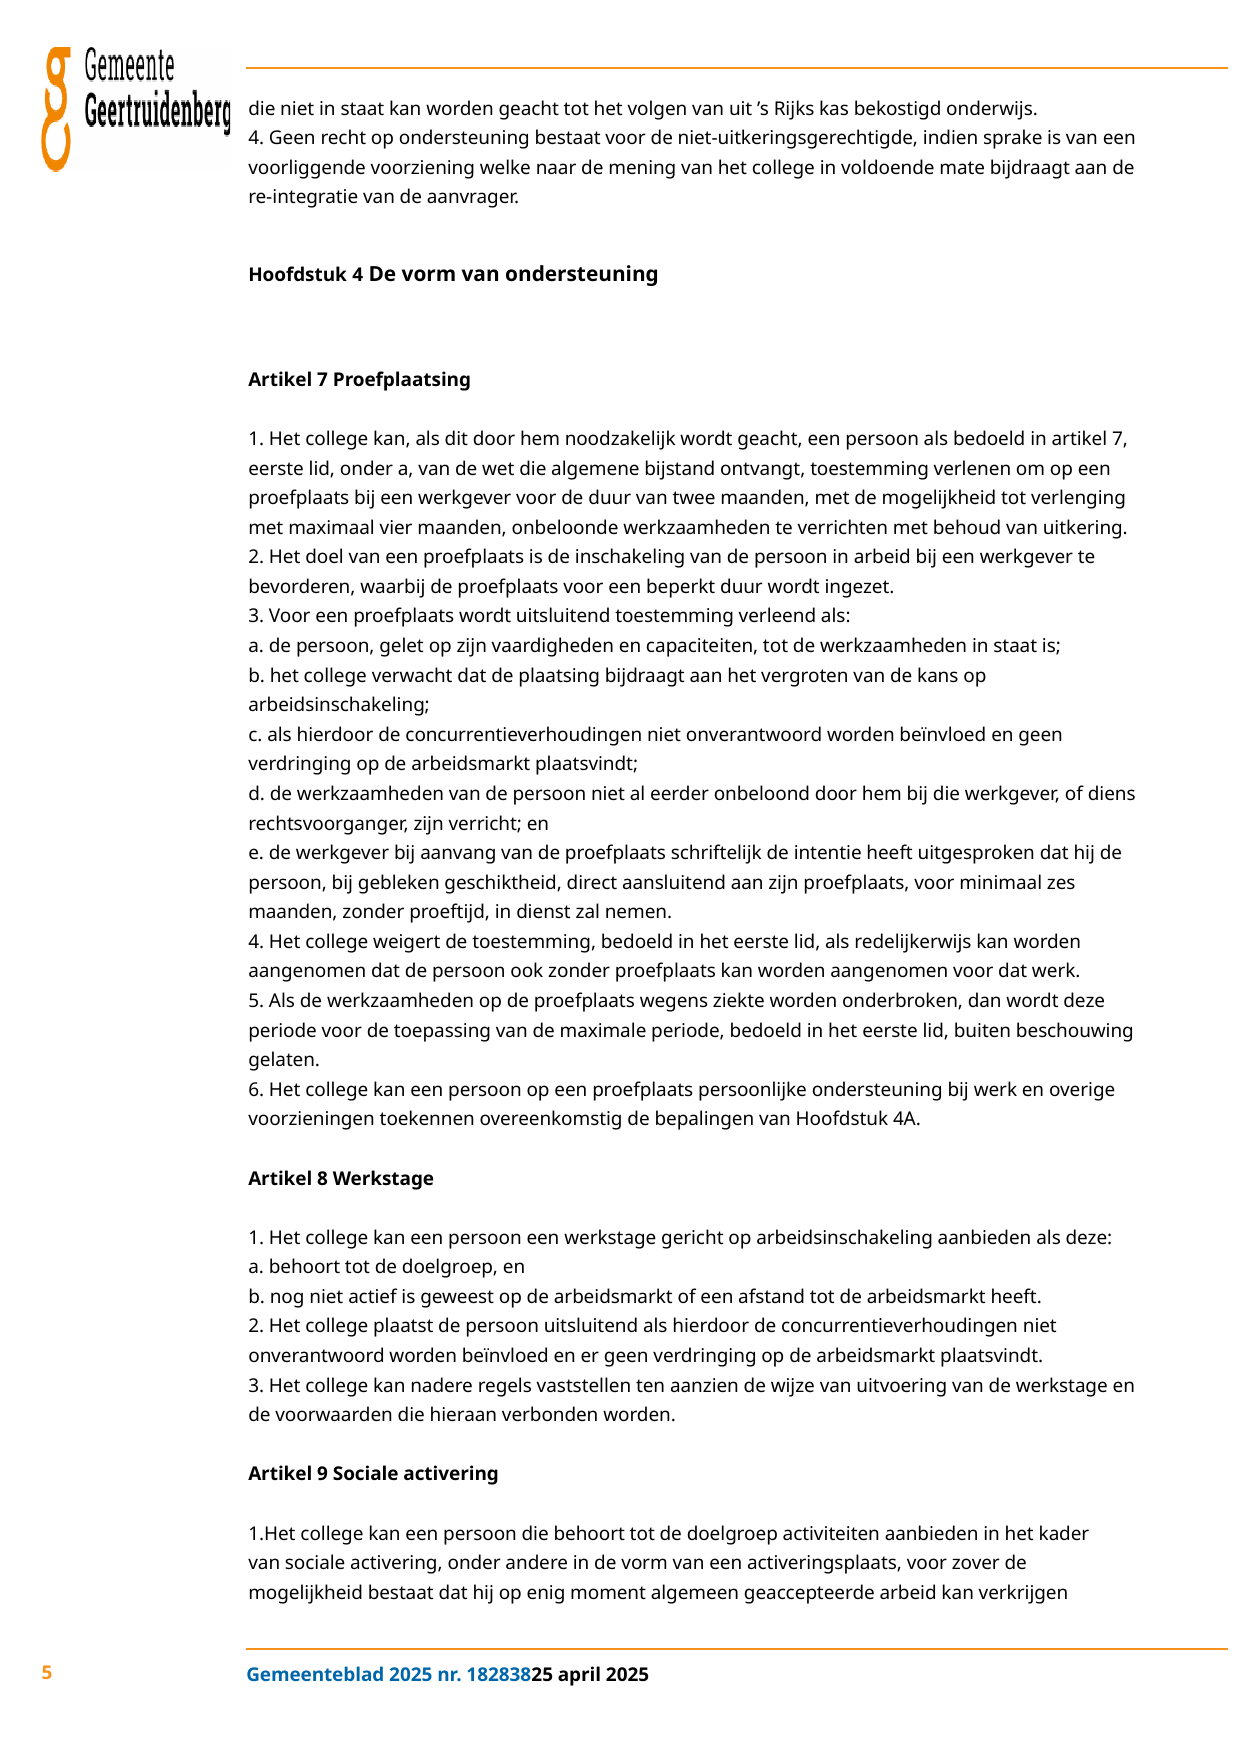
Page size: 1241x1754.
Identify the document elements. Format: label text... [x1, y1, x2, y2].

text 2. Het college plaatst de persoon uitsluitend als hierdoor de concurrentieverhoudingen niet onverantwoord worden beïnvloed en er geen verdringing op de arbeidsmarkt plaatsvindt. [248, 1313, 1152, 1368]
text 1. Het college kan een persoon een werkstage gericht op arbeidsinschakeling aanbieden als deze: [248, 1224, 1152, 1250]
text 3. Het college kan nadere regels vaststellen ten aanzien de wijze van uitvoering van de werkstage en de voorwaarden die hieraan verbonden worden. [248, 1372, 1152, 1427]
text die niet in staat kan worden geacht tot het volgen van uit ’s Rijks kas bekostigd onderwijs. [248, 95, 1152, 121]
text Hoofdstuk 4 De vorm van ondersteuning [248, 259, 1152, 287]
text 3. Voor een proefplaats wordt uitsluitend toestemming verleend als: [248, 603, 1152, 628]
text c. als hierdoor de concurrentieverhoudingen niet onverantwoord worden beïnvloed en geen verdringing op de arbeidsmarkt plaatsvindt; [248, 721, 1152, 776]
text Artikel 7 Proefplaatsing [248, 366, 1152, 392]
text mogelijkheid bestaat dat hij op enig moment algemeen geaccepteerde arbeid kan verkrijgen [248, 1579, 1152, 1605]
text a. behoort tot de doelgroep, en [248, 1253, 1152, 1279]
text van sociale activering, onder andere in de vorm van een activeringsplaats, voor zover de [248, 1549, 1152, 1575]
text b. nog niet actief is geweest op de arbeidsmarkt of een afstand tot de arbeidsmarkt heeft. [248, 1283, 1152, 1309]
text 4. Het college weigert de toestemming, bedoeld in het eerste lid, als redelijkerwijs kan worden aangenomen dat de persoon ook zonder proefplaats kan worden aangenomen voor dat werk. [248, 928, 1152, 983]
text 6. Het college kan een persoon op een proefplaats persoonlijke ondersteuning bij werk en overige voorzieningen toekennen overeenkomstig de bepalingen van Hoofdstuk 4A. [248, 1076, 1152, 1131]
text b. het college verwacht dat de plaatsing bijdraagt aan het vergroten van de kans op arbeidsinschakeling; [248, 662, 1152, 717]
text Artikel 9 Sociale activering [248, 1461, 1152, 1486]
picture [41, 47, 231, 172]
text d. de werkzaamheden van de persoon niet al eerder onbeloond door hem bij die werkgever, of diens rechtsvoorganger, zijn verricht; en [248, 780, 1152, 836]
text 4. Geen recht op ondersteuning bestaat voor de niet-uitkeringsgerechtigde, indien sprake is van een voorliggende voorziening welke naar de mening van het college in voldoende mate bijdraagt aan de re-integratie van de aanvrager. [248, 124, 1152, 209]
text 5. Als de werkzaamheden op de proefplaats wegens ziekte worden onderbroken, dan wordt deze periode voor de toepassing van de maximale periode, bedoeld in het eerste lid, buiten beschouwing gelaten. [248, 987, 1152, 1072]
text e. de werkgever bij aanvang van de proefplaats schriftelijk de intentie heeft uitgesproken dat hij de persoon, bij gebleken geschiktheid, direct aansluitend aan zijn proefplaats, voor minimaal zes maanden, zonder proeftijd, in dienst zal nemen. [248, 839, 1152, 924]
text 1. Het college kan, als dit door hem noodzakelijk wordt geacht, een persoon als bedoeld in artikel 7, eerste lid, onder a, van de wet die algemene bijstand ontvangt, toestemming verlenen om op een proefplaats bij een werkgever voor de duur van twee maanden, met de mogelijkheid tot verlenging met maximaal vier maanden, onbeloonde werkzaamheden te verrichten met behoud van uitkering. [248, 425, 1152, 540]
text 1.Het college kan een persoon die behoort tot de doelgroep activiteiten aanbieden in het kader [248, 1520, 1152, 1546]
text 2. Het doel van een proefplaats is de inschakeling van de persoon in arbeid bij een werkgever te bevorderen, waarbij de proefplaats voor een beperkt duur wordt ingezet. [248, 543, 1152, 599]
text Artikel 8 Werkstage [248, 1165, 1152, 1191]
text a. de persoon, gelet op zijn vaardigheden en capaciteiten, tot de werkzaamheden in staat is; [248, 632, 1152, 658]
